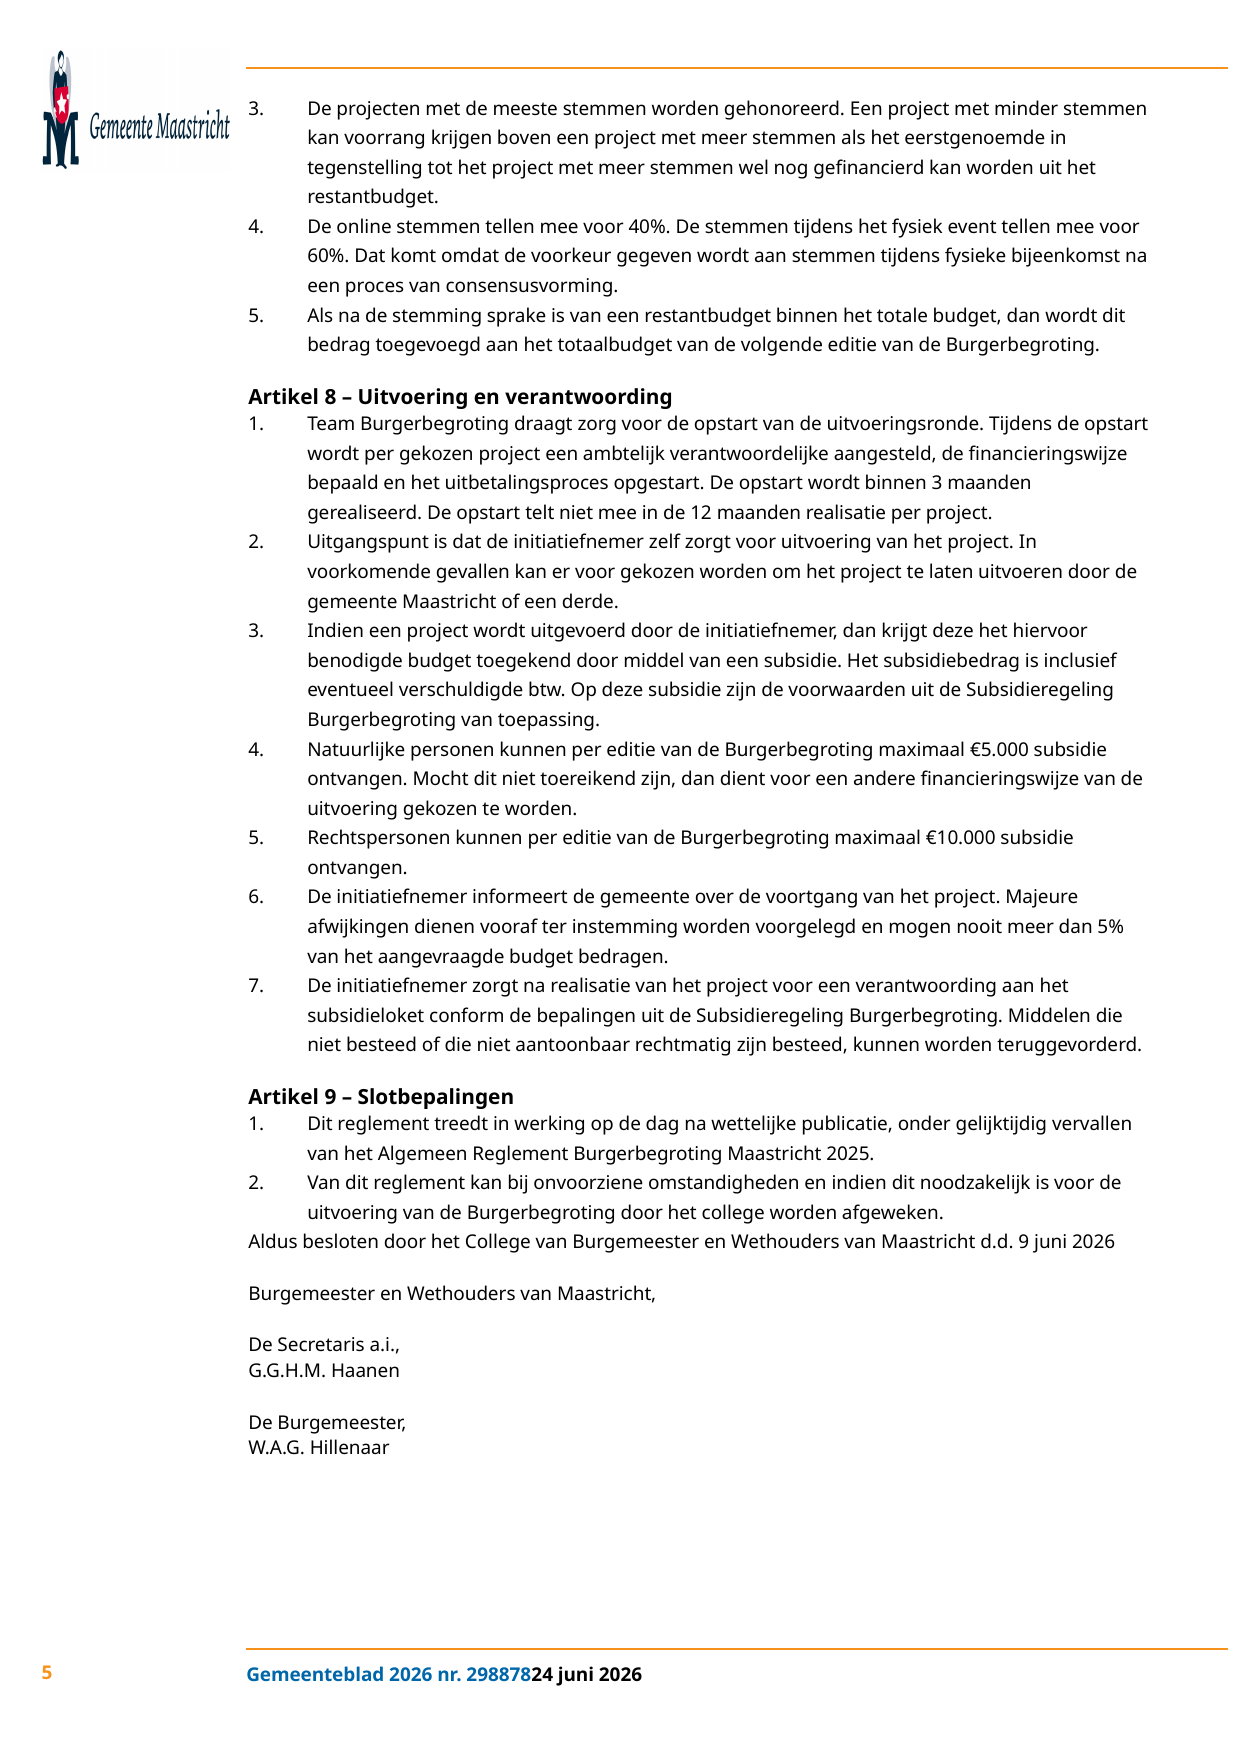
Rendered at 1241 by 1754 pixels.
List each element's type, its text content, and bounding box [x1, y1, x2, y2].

list Natuurlijke personen kunnen per editie van de Burgerbegroting maximaal €5.000 subsidie ontvangen. Mocht dit niet toereikend zijn, dan dient voor een andere financieringswijze van de uitvoering gekozen te worden. [248, 736, 1152, 821]
text Artikel 9 – Slotbepalingen [248, 1082, 1152, 1110]
list Uitgangspunt is dat de initiatiefnemer zelf zorgt voor uitvoering van het project. In voorkomende gevallen kan er voor gekozen worden om het project te laten uitvoeren door de gemeente Maastricht of een derde. [248, 529, 1152, 613]
list Dit reglement treedt in werking op de dag na wettelijke publicatie, onder gelijktijdig vervallen van het Algemeen Reglement Burgerbegroting Maastricht 2025. [248, 1110, 1152, 1166]
text De Burgemeester, [248, 1409, 1152, 1434]
list De initiatiefnemer informeert de gemeente over de voortgang van het project. Majeure afwijkingen dienen vooraf ter instemming worden voorgelegd en mogen nooit meer dan 5% van het aangevraagde budget bedragen. [248, 884, 1152, 968]
list De projecten met de meeste stemmen worden gehonoreerd. Een project met minder stemmen kan voorrang krijgen boven een project met meer stemmen als het eerstgenoemde in tegenstelling tot het project met meer stemmen wel nog gefinancierd kan worden uit het restantbudget. [248, 95, 1152, 209]
text Aldus besloten door het College van Burgemeester en Wethouders van Maastricht d.d. 9 juni 2026 [248, 1229, 1152, 1254]
text Burgemeester en Wethouders van Maastricht, [248, 1280, 1152, 1306]
list Als na de stemming sprake is van een restantbudget binnen het totale budget, dan wordt dit bedrag toegevoegd aan het totaalbudget van de volgende editie van de Burgerbegroting. [248, 302, 1152, 357]
list Rechtspersonen kunnen per editie van de Burgerbegroting maximaal €10.000 subsidie ontvangen. [248, 824, 1152, 880]
list De online stemmen tellen mee voor 40%. De stemmen tijdens het fysiek event tellen mee voor 60%. Dat komt omdat de voorkeur gegeven wordt aan stemmen tijdens fysieke bijeenkomst na een proces van consensusvorming. [248, 213, 1152, 298]
list Team Burgerbegroting draagt zorg voor de opstart van de uitvoeringsronde. Tijdens de opstart wordt per gekozen project een ambtelijk verantwoordelijke aangesteld, de financieringswijze bepaald en het uitbetalingsproces opgestart. De opstart wordt binnen 3 maanden gerealiseerd. De opstart telt niet mee in de 12 maanden realisatie per project. [248, 410, 1152, 525]
text Artikel 8 – Uitvoering en verantwoording [248, 382, 1152, 410]
list Indien een project wordt uitgevoerd door de initiatiefnemer, dan krijgt deze het hiervoor benodigde budget toegekend door middel van een subsidie. Het subsidiebedrag is inclusief eventueel verschuldigde btw. Op deze subsidie zijn de voorwaarden uit de Subsidieregeling Burgerbegroting van toepassing. [248, 617, 1152, 732]
text W.A.G. Hillenaar [248, 1434, 1152, 1460]
text De Secretaris a.i., [248, 1332, 1152, 1357]
text G.G.H.M. Haanen [248, 1357, 1152, 1383]
picture [41, 47, 231, 172]
list De initiatiefnemer zorgt na realisatie van het project voor een verantwoording aan het subsidieloket conform de bepalingen uit de Subsidieregeling Burgerbegroting. Middelen die niet besteed of die niet aantoonbaar rechtmatig zijn besteed, kunnen worden teruggevorderd. [248, 972, 1152, 1057]
list Van dit reglement kan bij onvoorziene omstandigheden en indien dit noodzakelijk is voor de uitvoering van de Burgerbegroting door het college worden afgeweken. [248, 1169, 1152, 1225]
